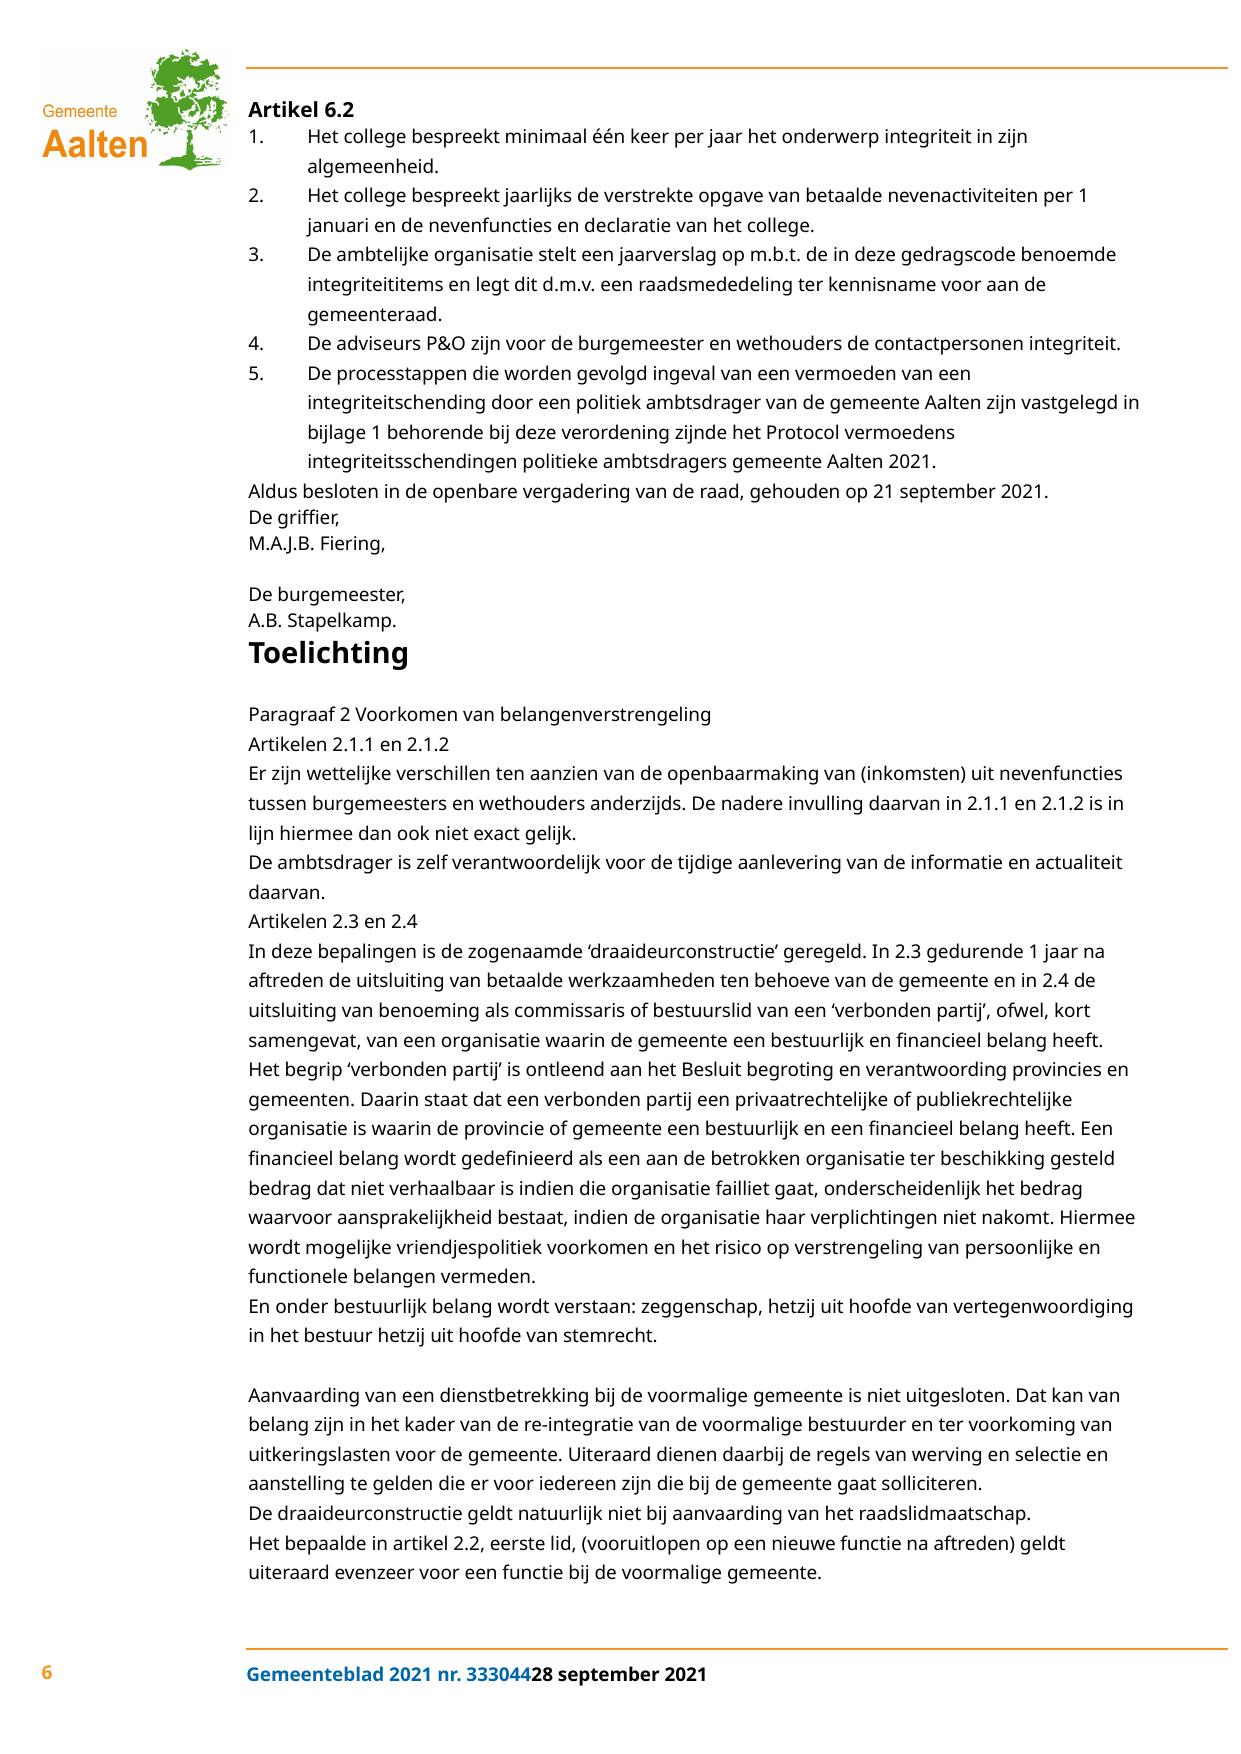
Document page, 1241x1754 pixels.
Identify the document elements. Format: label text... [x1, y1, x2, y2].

text A.B. Stapelkamp. [248, 607, 1152, 633]
list De adviseurs P&O zijn voor de burgemeester en wethouders de contactpersonen integriteit. [248, 330, 1152, 356]
text Toelichting [248, 633, 1152, 672]
text M.A.J.B. Fiering, [248, 530, 1152, 555]
text De griffier, [248, 504, 1152, 530]
text In deze bepalingen is de zogenaamde ‘draaideurconstructie’ geregeld. In 2.3 gedurende 1 jaar na aftreden de uitsluiting van betaalde werkzaamheden ten behoeve van de gemeente en in 2.4 de uitsluiting van benoeming als commissaris of bestuurslid van een ‘verbonden partij’, ofwel, kort samengevat, van een organisatie waarin de gemeente een bestuurlijk en financieel belang heeft. [248, 938, 1152, 1053]
text De draaideurconstructie geldt natuurlijk niet bij aanvaarding van het raadslidmaatschap. [248, 1500, 1152, 1526]
text En onder bestuurlijk belang wordt verstaan: zeggenschap, hetzij uit hoofde van vertegenwoordiging in het bestuur hetzij uit hoofde van stemrecht. [248, 1293, 1152, 1348]
text Er zijn wettelijke verschillen ten aanzien van de openbaarmaking van (inkomsten) uit nevenfuncties tussen burgemeesters en wethouders anderzijds. De nadere invulling daarvan in 2.1.1 en 2.1.2 is in lijn hiermee dan ook niet exact gelijk. [248, 761, 1152, 846]
list De ambtelijke organisatie stelt een jaarverslag op m.b.t. de in deze gedragscode benoemde integriteititems en legt dit d.m.v. een raadsmededeling ter kennisname voor aan de gemeenteraad. [248, 242, 1152, 326]
list Het college bespreekt jaarlijks de verstrekte opgave van betaalde nevenactiviteiten per 1 januari en de nevenfuncties en declaratie van het college. [248, 182, 1152, 238]
text Paragraaf 2 Voorkomen van belangenverstrengeling [248, 701, 1152, 727]
text Het begrip ‘verbonden partij’ is ontleend aan het Besluit begroting en verantwoording provincies en gemeenten. Daarin staat dat een verbonden partij een privaatrechtelijke of publiekrechtelijke organisatie is waarin de provincie of gemeente een bestuurlijk en een financieel belang heeft. Een financieel belang wordt gedefinieerd als een aan de betrokken organisatie ter beschikking gesteld bedrag dat niet verhaalbaar is indien die organisatie failliet gaat, onderscheidenlijk het bedrag waarvoor aansprakelijkheid bestaat, indien de organisatie haar verplichtingen niet nakomt. Hiermee wordt mogelijke vriendjespolitiek voorkomen en het risico op verstrengeling van persoonlijke en functionele belangen vermeden. [248, 1056, 1152, 1289]
text Artikel 6.2 [248, 95, 1152, 123]
list De processtappen die worden gevolgd ingeval van een vermoeden van een integriteitschending door een politiek ambtsdrager van de gemeente Aalten zijn vastgelegd in bijlage 1 behorende bij deze verordening zijnde het Protocol vermoedens integriteitsschendingen politieke ambtsdragers gemeente Aalten 2021. [248, 360, 1152, 474]
text De ambtsdrager is zelf verantwoordelijk voor de tijdige aanlevering van de informatie en actualiteit daarvan. [248, 849, 1152, 905]
picture [41, 47, 231, 172]
text Het bepaalde in artikel 2.2, eerste lid, (vooruitlopen op een nieuwe functie na aftreden) geldt uiteraard evenzeer voor een functie bij de voormalige gemeente. [248, 1530, 1152, 1585]
text Aanvaarding van een dienstbetrekking bij de voormalige gemeente is niet uitgesloten. Dat kan van belang zijn in het kader van de re-integratie van de voormalige bestuurder en ter voorkoming van uitkeringslasten voor de gemeente. Uiteraard dienen daarbij de regels van werving en selectie en aanstelling te gelden die er voor iedereen zijn die bij de gemeente gaat solliciteren. [248, 1382, 1152, 1496]
text Aldus besloten in de openbare vergadering van de raad, gehouden op 21 september 2021. [248, 478, 1152, 504]
text Artikelen 2.1.1 en 2.1.2 [248, 731, 1152, 757]
list Het college bespreekt minimaal één keer per jaar het onderwerp integriteit in zijn algemeenheid. [248, 123, 1152, 178]
text Artikelen 2.3 en 2.4 [248, 908, 1152, 934]
text De burgemeester, [248, 581, 1152, 607]
